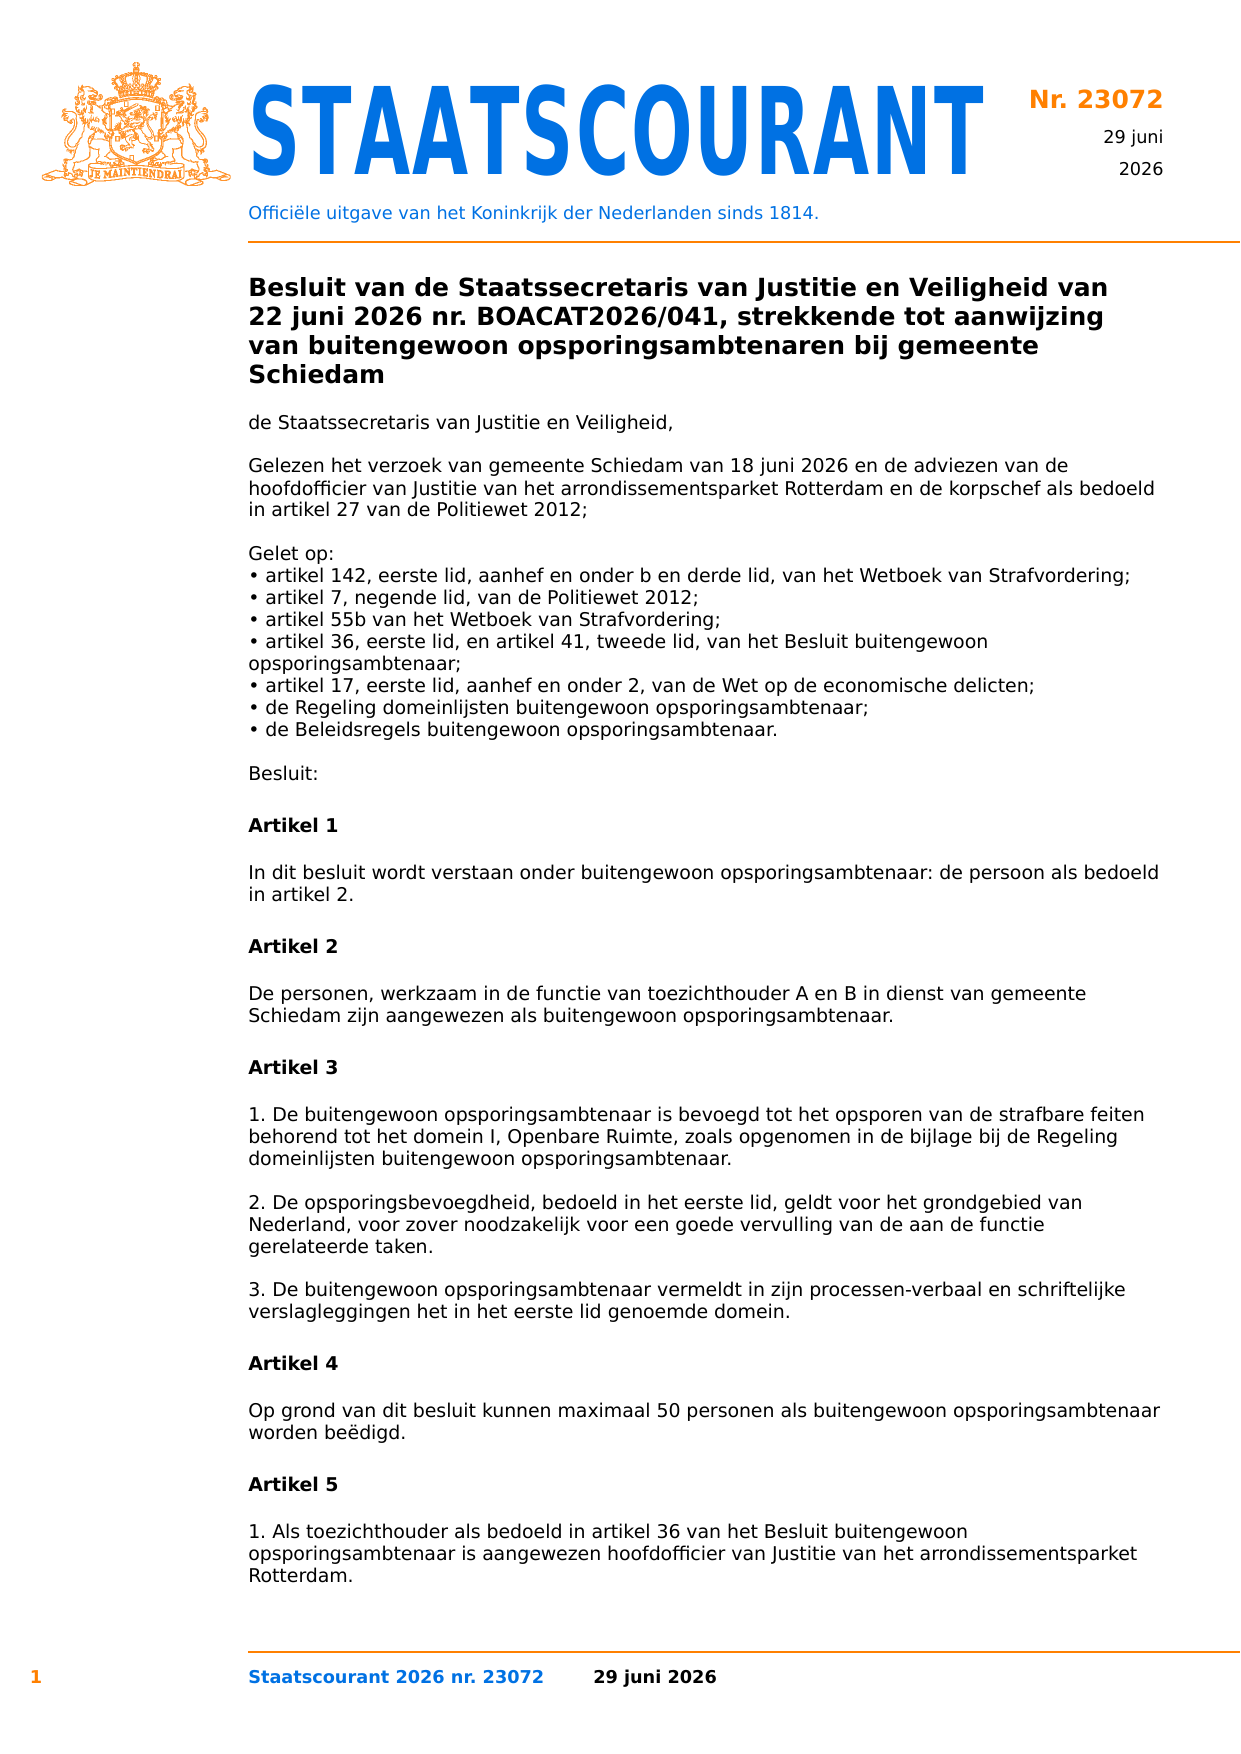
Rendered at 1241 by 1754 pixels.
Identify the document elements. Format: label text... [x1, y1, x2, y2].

text • artikel 142, eerste lid, aanhef en onder b en derde lid, van het Wetboek van Strafvordering; [248, 565, 1163, 587]
picture [41, 62, 231, 186]
subtitle Artikel 4 [248, 1353, 1163, 1375]
table_cell 2026 [998, 153, 1240, 203]
table_cell Officiële uitgave van het Koninkrijk der Nederlanden sinds 1814. [248, 203, 1240, 241]
table_header [25, 62, 248, 241]
table_header STAATSCOURANT [248, 62, 998, 203]
text • artikel 55b van het Wetboek van Strafvordering; [248, 609, 1163, 631]
text De personen, werkzaam in de functie van toezichthouder A en B in dienst van gemeente Schiedam zijn aangewezen als buitengewoon opsporingsambtenaar. [248, 983, 1163, 1027]
table_header Nr. 23072 [998, 62, 1240, 121]
text • de Beleidsregels buitengewoon opsporingsambtenaar. [248, 719, 1163, 741]
text In dit besluit wordt verstaan onder buitengewoon opsporingsambtenaar: de persoon als bedoeld in artikel 2. [248, 862, 1163, 906]
subtitle Artikel 3 [248, 1057, 1163, 1079]
text Gelet op: [248, 543, 1163, 565]
text 3. De buitengewoon opsporingsambtenaar vermeldt in zijn processen-verbaal en schriftelijke verslagleggingen het in het eerste lid genoemde domein. [248, 1279, 1163, 1323]
subtitle Artikel 5 [248, 1474, 1163, 1496]
text Gelezen het verzoek van gemeente Schiedam van 18 juni 2026 en de adviezen van de hoofdofficier van Justitie van het arrondissementsparket Rotterdam en de korpschef als bedoeld in artikel 27 van de Politiewet 2012; [248, 455, 1163, 521]
text Besluit: [248, 763, 1163, 785]
text • artikel 36, eerste lid, en artikel 41, tweede lid, van het Besluit buitengewoon opsporingsambtenaar; [248, 631, 1163, 675]
text • de Regeling domeinlijsten buitengewoon opsporingsambtenaar; [248, 697, 1163, 719]
subtitle Artikel 2 [248, 936, 1163, 958]
text Op grond van dit besluit kunnen maximaal 50 personen als buitengewoon opsporingsambtenaar worden beëdigd. [248, 1400, 1163, 1444]
text • artikel 7, negende lid, van de Politiewet 2012; [248, 587, 1163, 609]
table_cell 29 juni [998, 121, 1240, 153]
text • artikel 17, eerste lid, aanhef en onder 2, van de Wet op de economische delicten; [248, 675, 1163, 697]
text 1. Als toezichthouder als bedoeld in artikel 36 van het Besluit buitengewoon opsporingsambtenaar is aangewezen hoofdofficier van Justitie van het arrondissementsparket Rotterdam. [248, 1521, 1163, 1587]
text 2. De opsporingsbevoegdheid, bedoeld in het eerste lid, geldt voor het grondgebied van Nederland, voor zover noodzakelijk voor een goede vervulling van de aan de functie gerelateerde taken. [248, 1192, 1163, 1257]
subtitle Besluit van de Staatssecretaris van Justitie en Veiligheid van 22 juni 2026 nr. BOACAT2026/041, strekkende tot aanwijzing van buitengewoon opsporingsambtenaren bij gemeente Schiedam [248, 273, 1163, 390]
text de Staatssecretaris van Justitie en Veiligheid, [248, 412, 1163, 433]
text 1. De buitengewoon opsporingsambtenaar is bevoegd tot het opsporen van de strafbare feiten behorend tot het domein I, Openbare Ruimte, zoals opgenomen in de bijlage bij de Regeling domeinlijsten buitengewoon opsporingsambtenaar. [248, 1104, 1163, 1170]
subtitle Artikel 1 [248, 815, 1163, 837]
